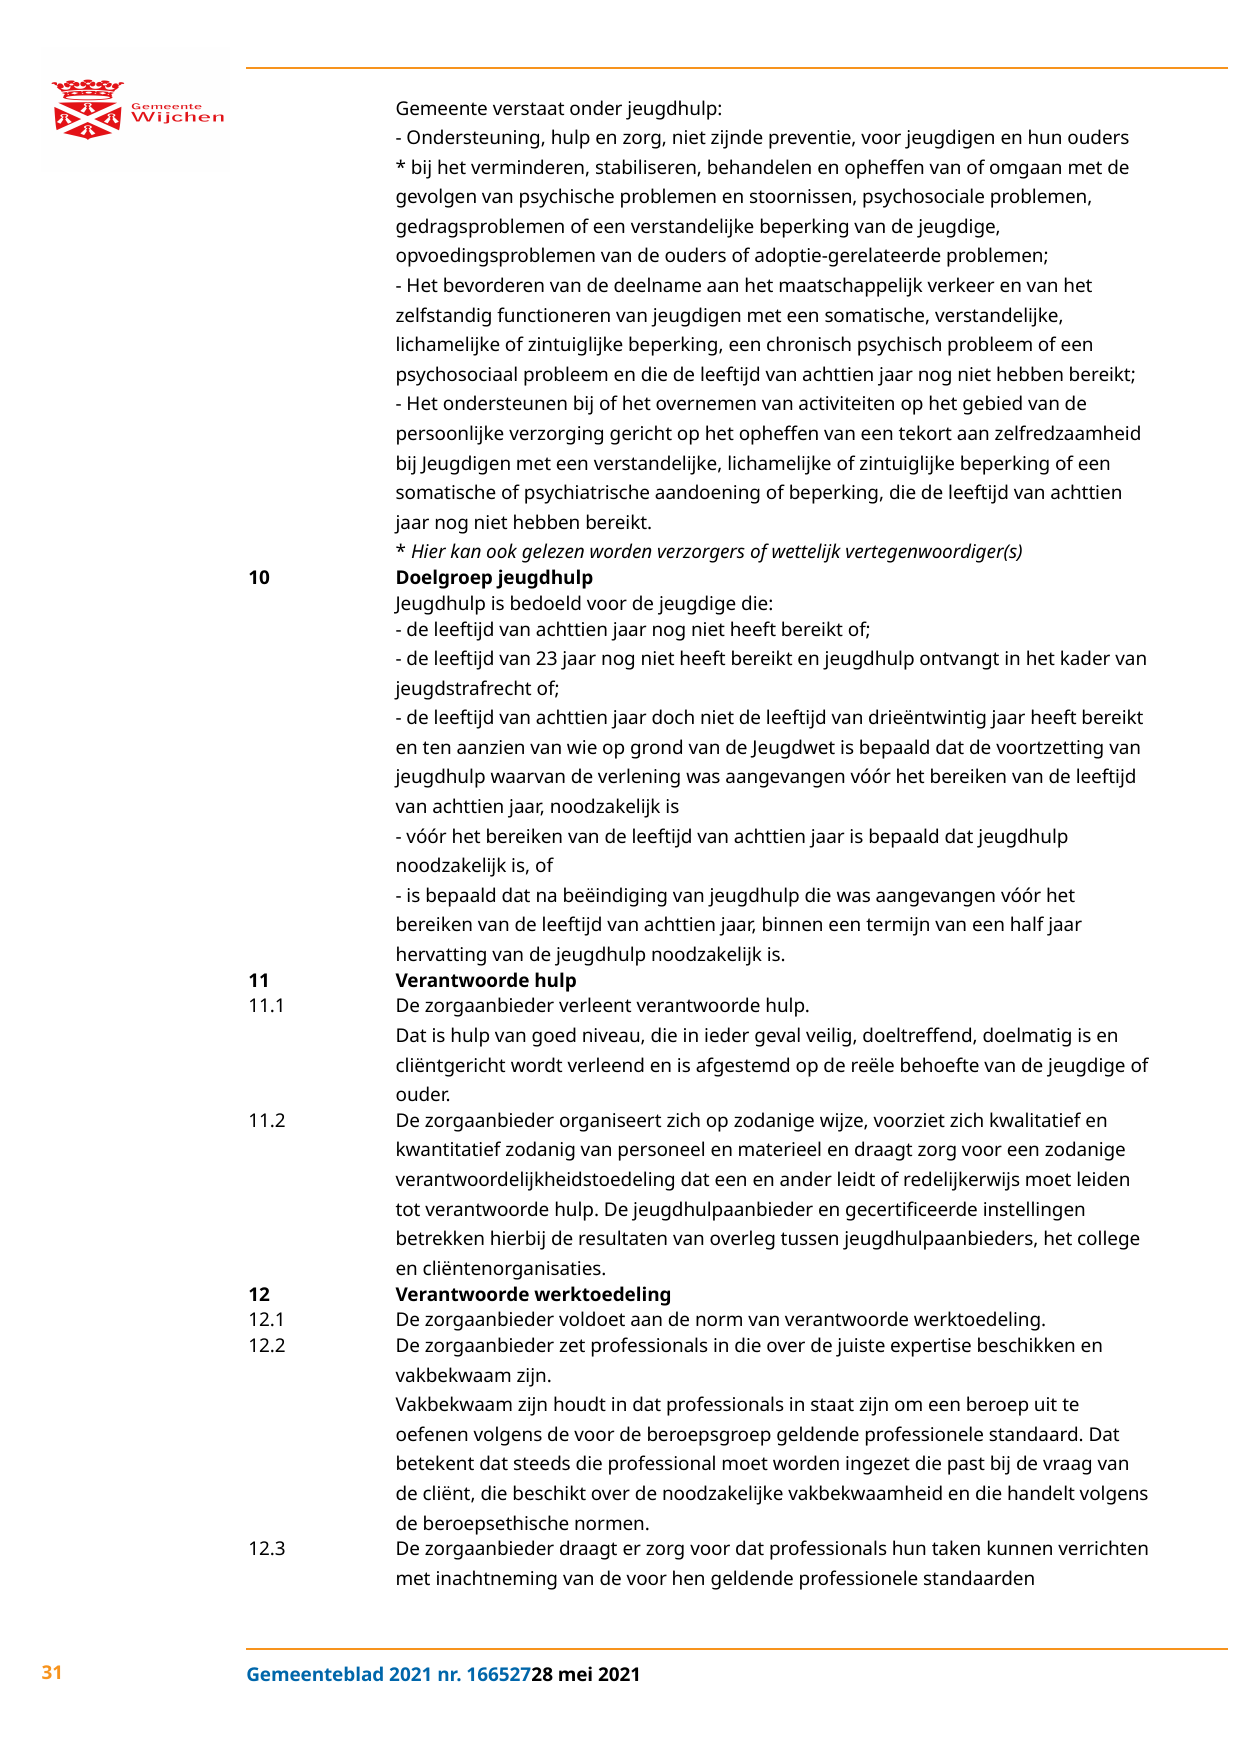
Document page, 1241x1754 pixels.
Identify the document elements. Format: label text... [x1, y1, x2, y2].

picture [41, 47, 231, 172]
table_cell 12.1 [248, 1306, 395, 1332]
table_cell [248, 95, 395, 564]
table_cell 11.2 [248, 1107, 395, 1281]
table_cell De zorgaanbieder verleent verantwoorde hulp. Dat is hulp van goed niveau, die in ieder geval veilig, doeltreffend, doelmatig is en cliëntgericht wordt verleend en is afgestemd op de reële behoefte van de jeugdige of ouder. [395, 993, 1152, 1107]
table_cell De zorgaanbieder draagt er zorg voor dat professionals hun taken kunnen verrichten met inachtneming van de voor hen geldende professionele standaarden [395, 1535, 1152, 1591]
table_cell Doelgroep jeugdhulp [395, 564, 1152, 590]
table_cell De zorgaanbieder voldoet aan de norm van verantwoorde werktoedeling. [395, 1306, 1152, 1332]
table_cell Jeugdhulp is bedoeld voor de jeugdige die: [395, 590, 1152, 616]
table_cell 11 [248, 967, 395, 993]
table_cell De zorgaanbieder organiseert zich op zodanige wijze, voorziet zich kwalitatief en kwantitatief zodanig van personeel en materieel en draagt zorg voor een zodanige verantwoordelijkheidstoedeling dat een en ander leidt of redelijkerwijs moet leiden tot verantwoorde hulp. De jeugdhulpaanbieder en gecertificeerde instellingen betrekken hierbij de resultaten van overleg tussen jeugdhulpaanbieders, het college en cliëntenorganisaties. [395, 1107, 1152, 1281]
table_cell De zorgaanbieder zet professionals in die over de juiste expertise beschikken en vakbekwaam zijn. Vakbekwaam zijn houdt in dat professionals in staat zijn om een beroep uit te oefenen volgens de voor de beroepsgroep geldende professionele standaard. Dat betekent dat steeds die professional moet worden ingezet die past bij de vraag van de cliënt, die beschikt over de noodzakelijke vakbekwaamheid en die handelt volgens de beroepsethische normen. [395, 1332, 1152, 1535]
table_cell [248, 590, 395, 616]
table_cell [248, 616, 395, 967]
table_cell 12 [248, 1281, 395, 1306]
table_cell Verantwoorde hulp [395, 967, 1152, 993]
table_cell 11.1 [248, 993, 395, 1107]
table_cell Verantwoorde werktoedeling [395, 1281, 1152, 1306]
table_cell 10 [248, 564, 395, 590]
table_cell 12.2 [248, 1332, 395, 1535]
table_cell 12.3 [248, 1535, 395, 1591]
table_cell - de leeftijd van achttien jaar nog niet heeft bereikt of; - de leeftijd van 23 jaar nog niet heeft bereikt en jeugdhulp ontvangt in het kader van jeugdstrafrecht of; - de leeftijd van achttien jaar doch niet de leeftijd van drieëntwintig jaar heeft bereikt en ten aanzien van wie op grond van de Jeugdwet is bepaald dat de voortzetting van jeugdhulp waarvan de verlening was aangevangen vóór het bereiken van de leeftijd van achttien jaar, noodzakelijk is - vóór het bereiken van de leeftijd van achttien jaar is bepaald dat jeugdhulp noodzakelijk is, of - is bepaald dat na beëindiging van jeugdhulp die was aangevangen vóór het bereiken van de leeftijd van achttien jaar, binnen een termijn van een half jaar hervatting van de jeugdhulp noodzakelijk is. [395, 616, 1152, 967]
table_cell Gemeente verstaat onder jeugdhulp: - Ondersteuning, hulp en zorg, niet zijnde preventie, voor jeugdigen en hun ouders * bij het verminderen, stabiliseren, behandelen en opheffen van of omgaan met de gevolgen van psychische problemen en stoornissen, psychosociale problemen, gedragsproblemen of een verstandelijke beperking van de jeugdige, opvoedingsproblemen van de ouders of adoptie-gerelateerde problemen; - Het bevorderen van de deelname aan het maatschappelijk verkeer en van het zelfstandig functioneren van jeugdigen met een somatische, verstandelijke, lichamelijke of zintuiglijke beperking, een chronisch psychisch probleem of een psychosociaal probleem en die de leeftijd van achttien jaar nog niet hebben bereikt; - Het ondersteunen bij of het overnemen van activiteiten op het gebied van de persoonlijke verzorging gericht op het opheffen van een tekort aan zelfredzaamheid bij Jeugdigen met een verstandelijke, lichamelijke of zintuiglijke beperking of een somatische of psychiatrische aandoening of beperking, die de leeftijd van achttien jaar nog niet hebben bereikt. * Hier kan ook gelezen worden verzorgers of wettelijk vertegenwoordiger(s) [395, 95, 1152, 564]
